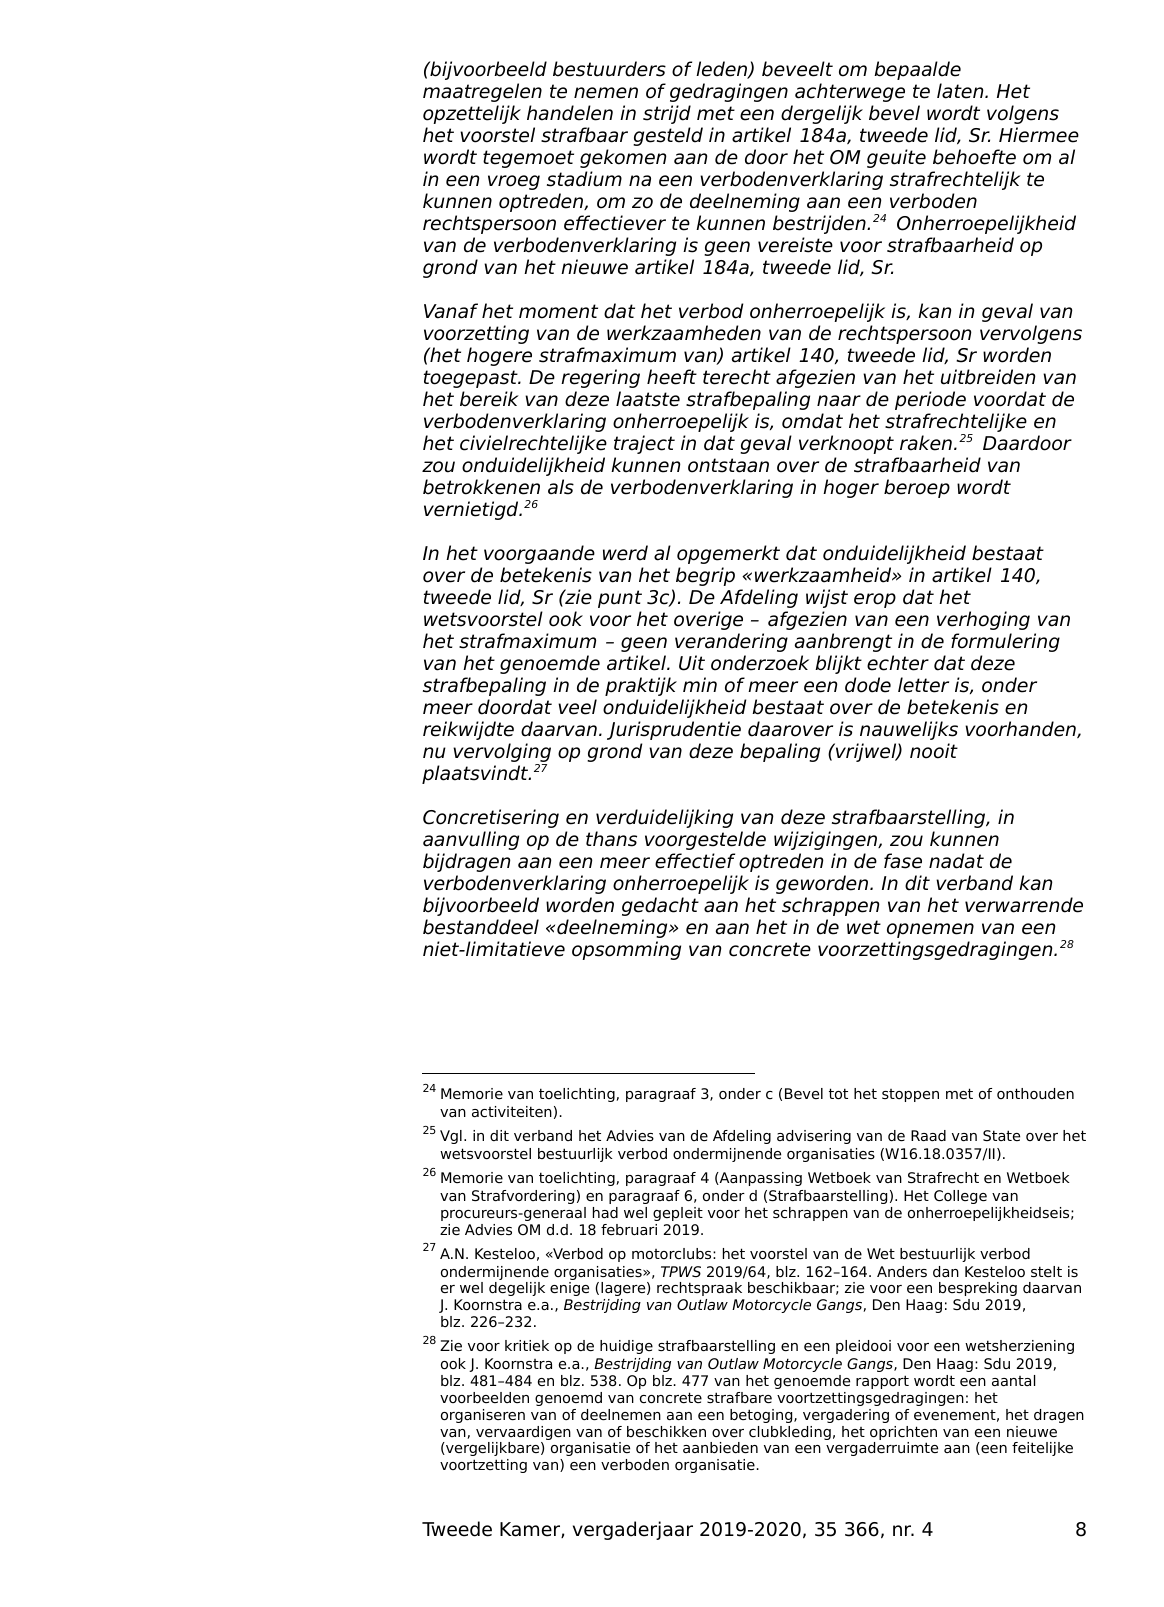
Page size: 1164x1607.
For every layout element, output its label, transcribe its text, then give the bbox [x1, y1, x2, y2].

text Concretisering en verduidelijking van deze strafbaarstelling, in aanvulling op de thans voorgestelde wijzigingen, zou kunnen bijdragen aan een meer effectief optreden in de fase nadat de verbodenverklaring onherroepelijk is geworden. In dit verband kan bijvoorbeeld worden gedacht aan het schrappen van het verwarrende bestanddeel «deelneming» en aan het in de wet opnemen van een niet-limitatieve opsomming van concrete voorzettingsgedragingen. [422, 807, 1087, 961]
text Memorie van toelichting, paragraaf 4 (Aanpassing Wetboek van Strafrecht en Wetboek van Strafvordering) en paragraaf 6, onder d (Strafbaarstelling). Het College van procureurs-generaal had wel gepleit voor het schrappen van de onherroepelijkheidseis; zie Advies OM d.d. 18 februari 2019. [422, 1166, 1087, 1239]
text Memorie van toelichting, paragraaf 3, onder c (Bevel tot het stoppen met of onthouden van activiteiten). [422, 1082, 1087, 1121]
text Vgl. in dit verband het Advies van de Afdeling advisering van de Raad van State over het wetsvoorstel bestuurlijk verbod ondermijnende organisaties (W16.18.0357/II). [422, 1124, 1087, 1163]
text Zie voor kritiek op de huidige strafbaarstelling en een pleidooi voor een wetsherziening ook J. Koornstra e.a., Bestrijding van Outlaw Motorcycle Gangs, Den Haag: Sdu 2019, blz. 481–484 en blz. 538. Op blz. 477 van het genoemde rapport wordt een aantal voorbeelden genoemd van concrete strafbare voortzettingsgedragingen: het organiseren van of deelnemen aan een betoging, vergadering of evenement, het dragen van, vervaardigen van of beschikken over clubkleding, het oprichten van een nieuwe (vergelijkbare) organisatie of het aanbieden van een vergaderruimte aan (een feitelijke voortzetting van) een verboden organisatie. [422, 1334, 1087, 1474]
text Vanaf het moment dat het verbod onherroepelijk is, kan in geval van voorzetting van de werkzaamheden van de rechtspersoon vervolgens (het hogere strafmaximum van) artikel 140, tweede lid, Sr worden toegepast. De regering heeft terecht afgezien van het uitbreiden van het bereik van deze laatste strafbepaling naar de periode voordat de verbodenverklaring onherroepelijk is, omdat het strafrechtelijke en het civielrechtelijke traject in dat geval verknoopt raken. Daardoor zou onduidelijkheid kunnen ontstaan over de strafbaarheid van betrokkenen als de verbodenverklaring in hoger beroep wordt vernietigd. [422, 301, 1087, 521]
text In het voorgaande werd al opgemerkt dat onduidelijkheid bestaat over de betekenis van het begrip «werkzaamheid» in artikel 140, tweede lid, Sr (zie punt 3c). De Afdeling wijst erop dat het wetsvoorstel ook voor het overige – afgezien van een verhoging van het strafmaximum – geen verandering aanbrengt in de formulering van het genoemde artikel. Uit onderzoek blijkt echter dat deze strafbepaling in de praktijk min of meer een dode letter is, onder meer doordat veel onduidelijkheid bestaat over de betekenis en reikwijdte daarvan. Jurisprudentie daarover is nauwelijks voorhanden, nu vervolging op grond van deze bepaling (vrijwel) nooit plaatsvindt. [422, 543, 1087, 785]
text (bijvoorbeeld bestuurders of leden) beveelt om bepaalde maatregelen te nemen of gedragingen achterwege te laten. Het opzettelijk handelen in strijd met een dergelijk bevel wordt volgens het voorstel strafbaar gesteld in artikel 184a, tweede lid, Sr. Hiermee wordt tegemoet gekomen aan de door het OM geuite behoefte om al in een vroeg stadium na een verbodenverklaring strafrechtelijk te kunnen optreden, om zo de deelneming aan een verboden rechtspersoon effectiever te kunnen bestrijden. Onherroepelijkheid van de verbodenverklaring is geen vereiste voor strafbaarheid op grond van het nieuwe artikel 184a, tweede lid, Sr. [422, 59, 1087, 279]
text A.N. Kesteloo, «Verbod op motorclubs: het voorstel van de Wet bestuurlijk verbod ondermijnende organisaties», TPWS 2019/64, blz. 162–164. Anders dan Kesteloo stelt is er wel degelijk enige (lagere) rechtspraak beschikbaar; zie voor een bespreking daarvan J. Koornstra e.a., Bestrijding van Outlaw Motorcycle Gangs, Den Haag: Sdu 2019, blz. 226–232. [422, 1242, 1087, 1331]
